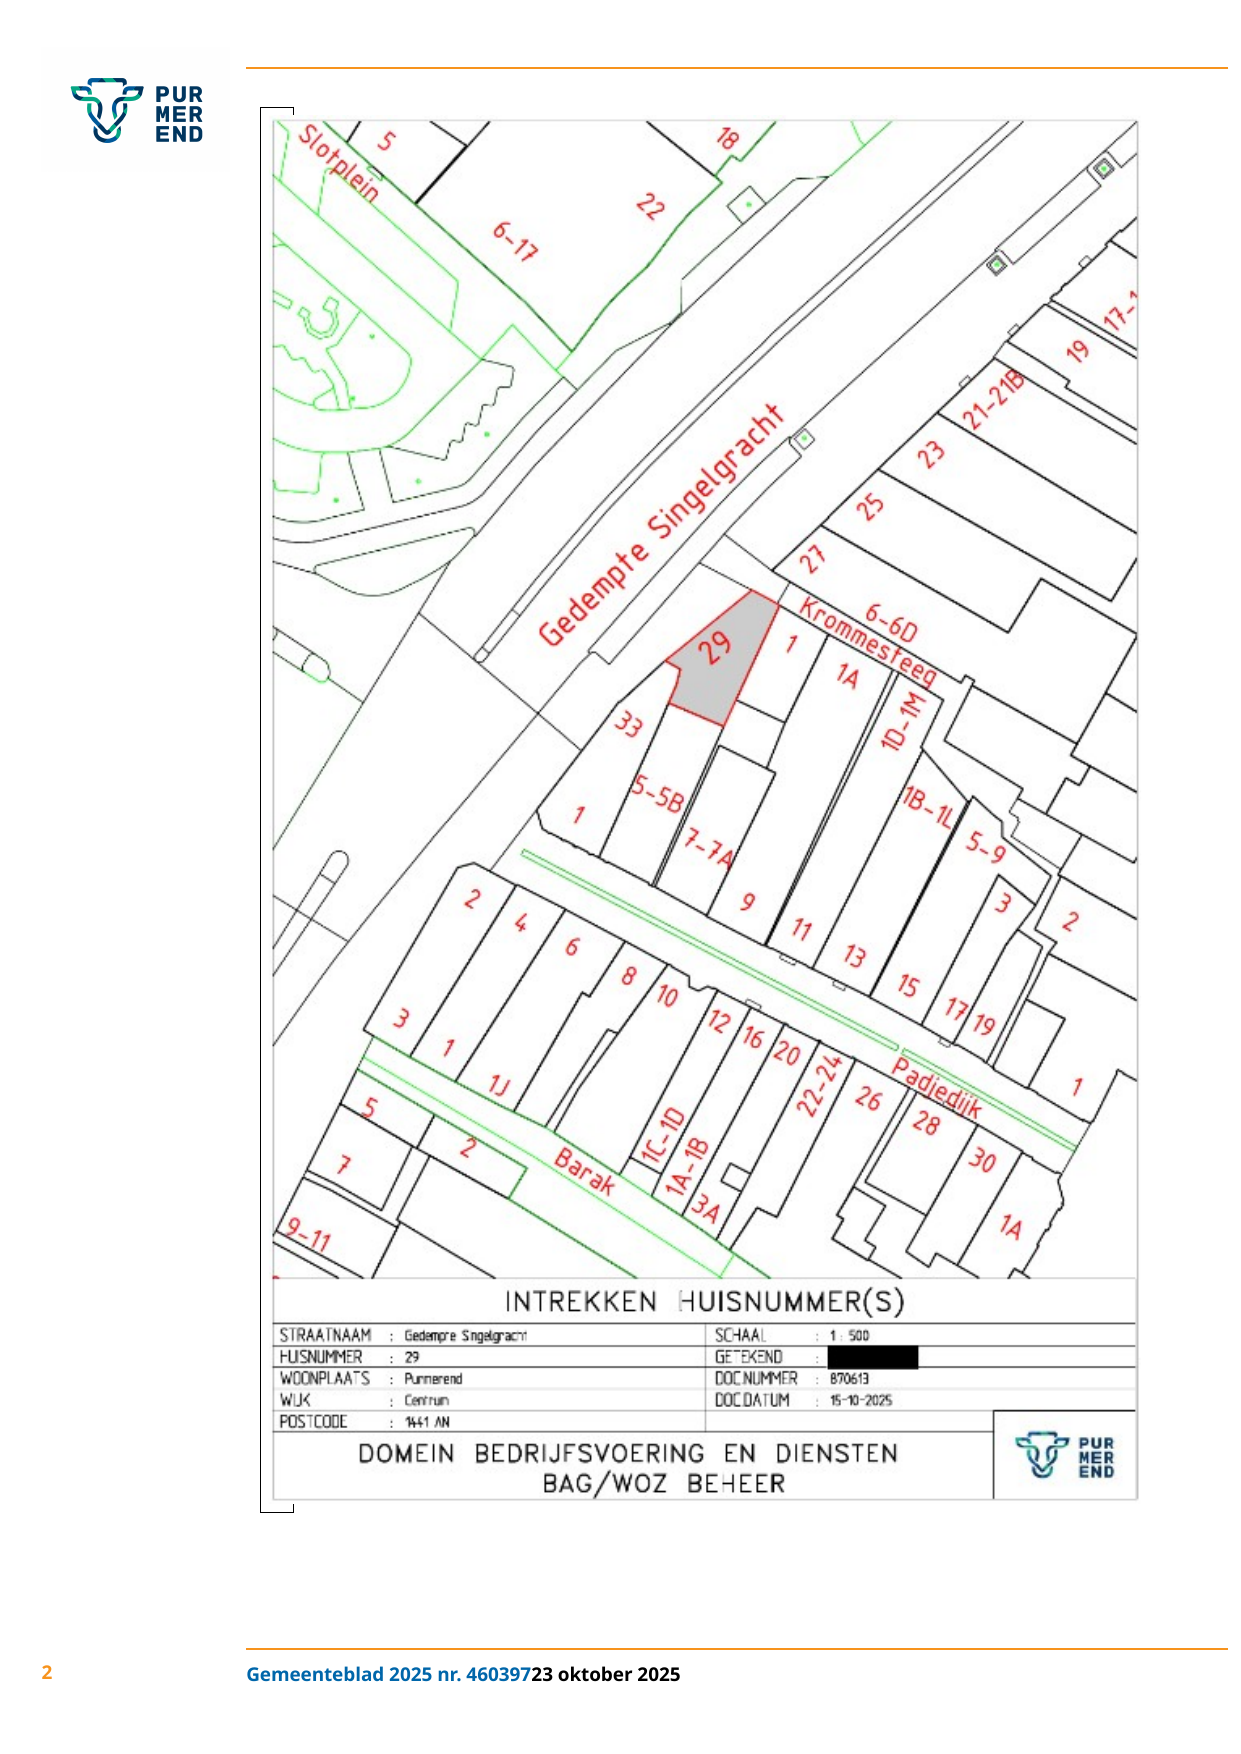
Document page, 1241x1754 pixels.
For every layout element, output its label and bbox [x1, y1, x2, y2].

picture [41, 47, 231, 172]
picture [268, 115, 1142, 1504]
